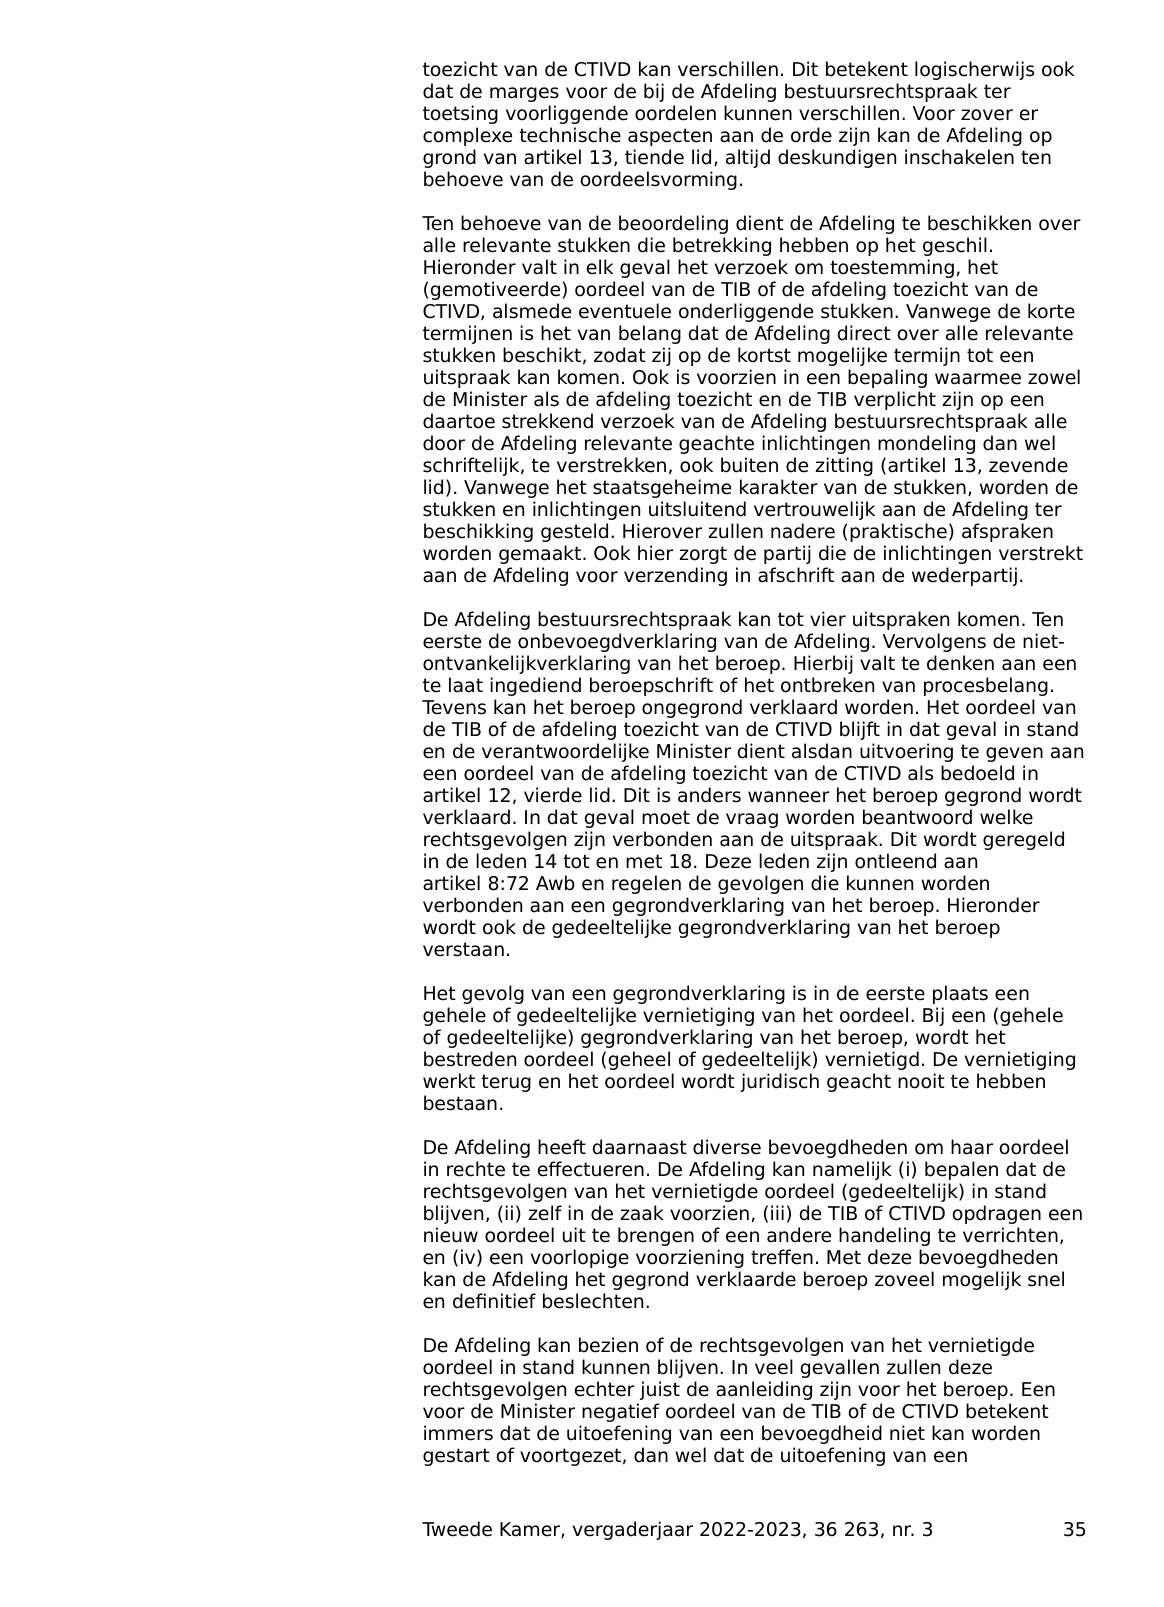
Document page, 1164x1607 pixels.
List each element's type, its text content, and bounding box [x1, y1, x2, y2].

text De Afdeling kan bezien of de rechtsgevolgen van het vernietigde oordeel in stand kunnen blijven. In veel gevallen zullen deze rechtsgevolgen echter juist de aanleiding zijn voor het beroep. Een voor de Minister negatief oordeel van de TIB of de CTIVD betekent immers dat de uitoefening van een bevoegdheid niet kan worden gestart of voortgezet, dan wel dat de uitoefening van een [422, 1335, 1087, 1467]
text Ten behoeve van de beoordeling dient de Afdeling te beschikken over alle relevante stukken die betrekking hebben op het geschil. Hieronder valt in elk geval het verzoek om toestemming, het (gemotiveerde) oordeel van de TIB of de afdeling toezicht van de CTIVD, alsmede eventuele onderliggende stukken. Vanwege de korte termijnen is het van belang dat de Afdeling direct over alle relevante stukken beschikt, zodat zij op de kortst mogelijke termijn tot een uitspraak kan komen. Ook is voorzien in een bepaling waarmee zowel de Minister als de afdeling toezicht en de TIB verplicht zijn op een daartoe strekkend verzoek van de Afdeling bestuursrechtspraak alle door de Afdeling relevante geachte inlichtingen mondeling dan wel schriftelijk, te verstrekken, ook buiten de zitting (artikel 13, zevende lid). Vanwege het staatsgeheime karakter van de stukken, worden de stukken en inlichtingen uitsluitend vertrouwelijk aan de Afdeling ter beschikking gesteld. Hierover zullen nadere (praktische) afspraken worden gemaakt. Ook hier zorgt de partij die de inlichtingen verstrekt aan de Afdeling voor verzending in afschrift aan de wederpartij. [422, 213, 1087, 587]
text Het gevolg van een gegrondverklaring is in de eerste plaats een gehele of gedeeltelijke vernietiging van het oordeel. Bij een (gehele of gedeeltelijke) gegrondverklaring van het beroep, wordt het bestreden oordeel (geheel of gedeeltelijk) vernietigd. De vernietiging werkt terug en het oordeel wordt juridisch geacht nooit te hebben bestaan. [422, 983, 1087, 1115]
text De Afdeling bestuursrechtspraak kan tot vier uitspraken komen. Ten eerste de onbevoegdverklaring van de Afdeling. Vervolgens de niet-ontvankelijkverklaring van het beroep. Hierbij valt te denken aan een te laat ingediend beroepschrift of het ontbreken van procesbelang. Tevens kan het beroep ongegrond verklaard worden. Het oordeel van de TIB of de afdeling toezicht van de CTIVD blijft in dat geval in stand en de verantwoordelijke Minister dient alsdan uitvoering te geven aan een oordeel van de afdeling toezicht van de CTIVD als bedoeld in artikel 12, vierde lid. Dit is anders wanneer het beroep gegrond wordt verklaard. In dat geval moet de vraag worden beantwoord welke rechtsgevolgen zijn verbonden aan de uitspraak. Dit wordt geregeld in de leden 14 tot en met 18. Deze leden zijn ontleend aan artikel 8:72 Awb en regelen de gevolgen die kunnen worden verbonden aan een gegrondverklaring van het beroep. Hieronder wordt ook de gedeeltelijke gegrondverklaring van het beroep verstaan. [422, 609, 1087, 961]
text De Afdeling heeft daarnaast diverse bevoegdheden om haar oordeel in rechte te effectueren. De Afdeling kan namelijk (i) bepalen dat de rechtsgevolgen van het vernietigde oordeel (gedeeltelijk) in stand blijven, (ii) zelf in de zaak voorzien, (iii) de TIB of CTIVD opdragen een nieuw oordeel uit te brengen of een andere handeling te verrichten, en (iv) een voorlopige voorziening treffen. Met deze bevoegdheden kan de Afdeling het gegrond verklaarde beroep zoveel mogelijk snel en definitief beslechten. [422, 1137, 1087, 1313]
text toezicht van de CTIVD kan verschillen. Dit betekent logischerwijs ook dat de marges voor de bij de Afdeling bestuursrechtspraak ter toetsing voorliggende oordelen kunnen verschillen. Voor zover er complexe technische aspecten aan de orde zijn kan de Afdeling op grond van artikel 13, tiende lid, altijd deskundigen inschakelen ten behoeve van de oordeelsvorming. [422, 59, 1087, 191]
